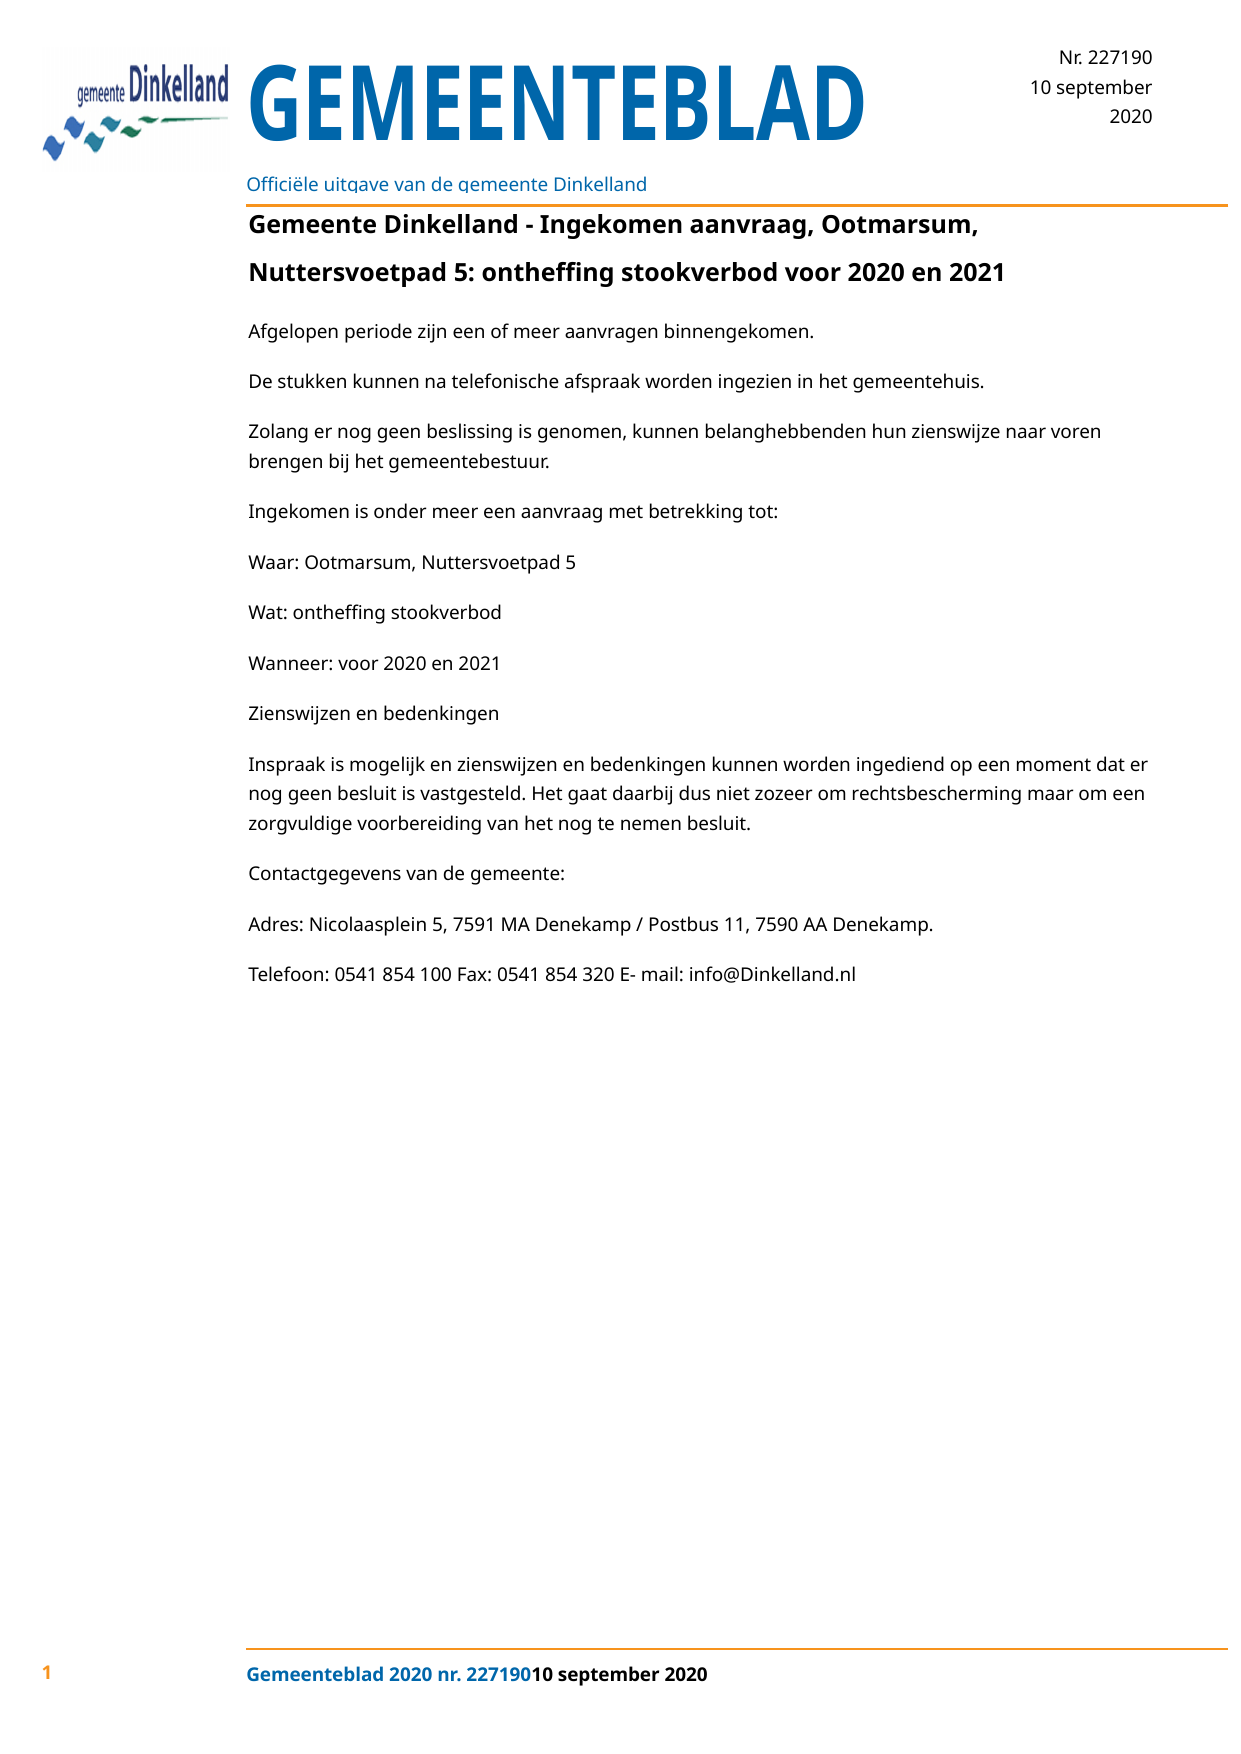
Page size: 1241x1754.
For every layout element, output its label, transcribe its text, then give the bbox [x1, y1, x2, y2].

text Telefoon: 0541 854 100 Fax: 0541 854 320 E- mail: info@Dinkelland.nl [248, 961, 1152, 987]
text Gemeente Dinkelland - Ingekomen aanvraag, Ootmarsum, Nuttersvoetpad 5: ontheffing stookverbod voor 2020 en 2021 [248, 207, 1152, 288]
text Afgelopen periode zijn een of meer aanvragen binnengekomen. [248, 318, 1152, 344]
picture [41, 47, 231, 172]
text Waar: Ootmarsum, Nuttersvoetpad 5 [248, 549, 1152, 575]
text De stukken kunnen na telefonische afspraak worden ingezien in het gemeentehuis. [248, 368, 1152, 394]
text Inspraak is mogelijk en zienswijzen en bedenkingen kunnen worden ingediend op een moment dat er nog geen besluit is vastgesteld. Het gaat daarbij dus niet zozeer om rechtsbescherming maar om een zorgvuldige voorbereiding van het nog te nemen besluit. [248, 751, 1152, 836]
text Adres: Nicolaasplein 5, 7591 MA Denekamp / Postbus 11, 7590 AA Denekamp. [248, 911, 1152, 937]
text Ingekomen is onder meer een aanvraag met betrekking tot: [248, 499, 1152, 524]
text Wanneer: voor 2020 en 2021 [248, 650, 1152, 676]
text Zienswijzen en bedenkingen [248, 700, 1152, 726]
text Wat: ontheffing stookverbod [248, 599, 1152, 625]
text Contactgegevens van de gemeente: [248, 860, 1152, 886]
text Zolang er nog geen beslissing is genomen, kunnen belanghebbenden hun zienswijze naar voren brengen bij het gemeentebestuur. [248, 419, 1152, 474]
